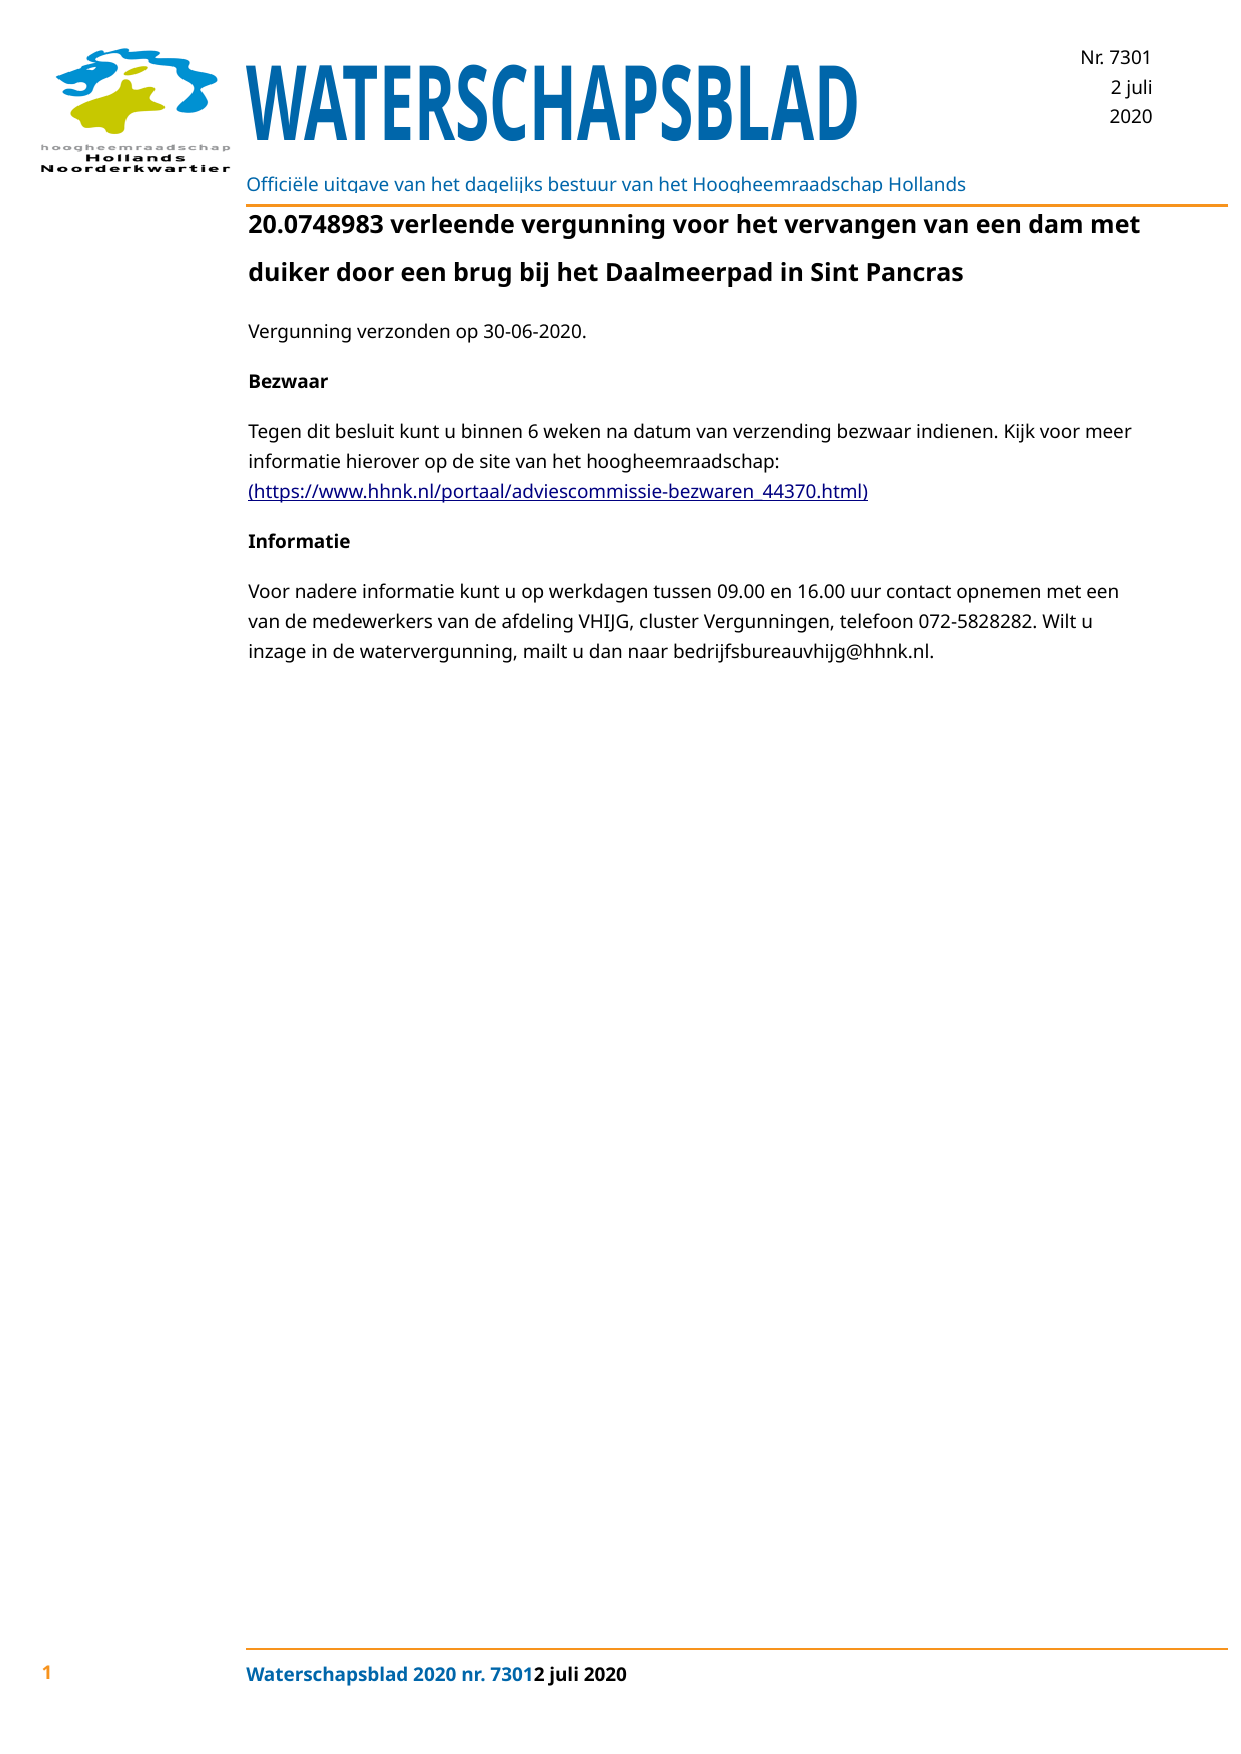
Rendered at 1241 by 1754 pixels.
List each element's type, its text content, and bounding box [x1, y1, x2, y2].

text Vergunning verzonden op 30-06-2020. [248, 318, 1152, 344]
text 20.0748983 verleende vergunning voor het vervangen van een dam met duiker door een brug bij het Daalmeerpad in Sint Pancras [248, 207, 1152, 288]
text Bezwaar [248, 368, 1152, 394]
text Tegen dit besluit kunt u binnen 6 weken na datum van verzending bezwaar indienen. Kijk voor meer informatie hierover op de site van het hoogheemraadschap: (https://www.hhnk.nl/portaal/adviescommissie-bezwaren_44370.html) [248, 419, 1152, 504]
text Informatie [248, 528, 1152, 554]
text Voor nadere informatie kunt u op werkdagen tussen 09.00 en 16.00 uur contact opnemen met een van de medewerkers van de afdeling VHIJG, cluster Vergunningen, telefoon 072-5828282. Wilt u inzage in de watervergunning, mailt u dan naar bedrijfsbureauvhijg@hhnk.nl. [248, 579, 1152, 664]
picture [41, 47, 231, 172]
